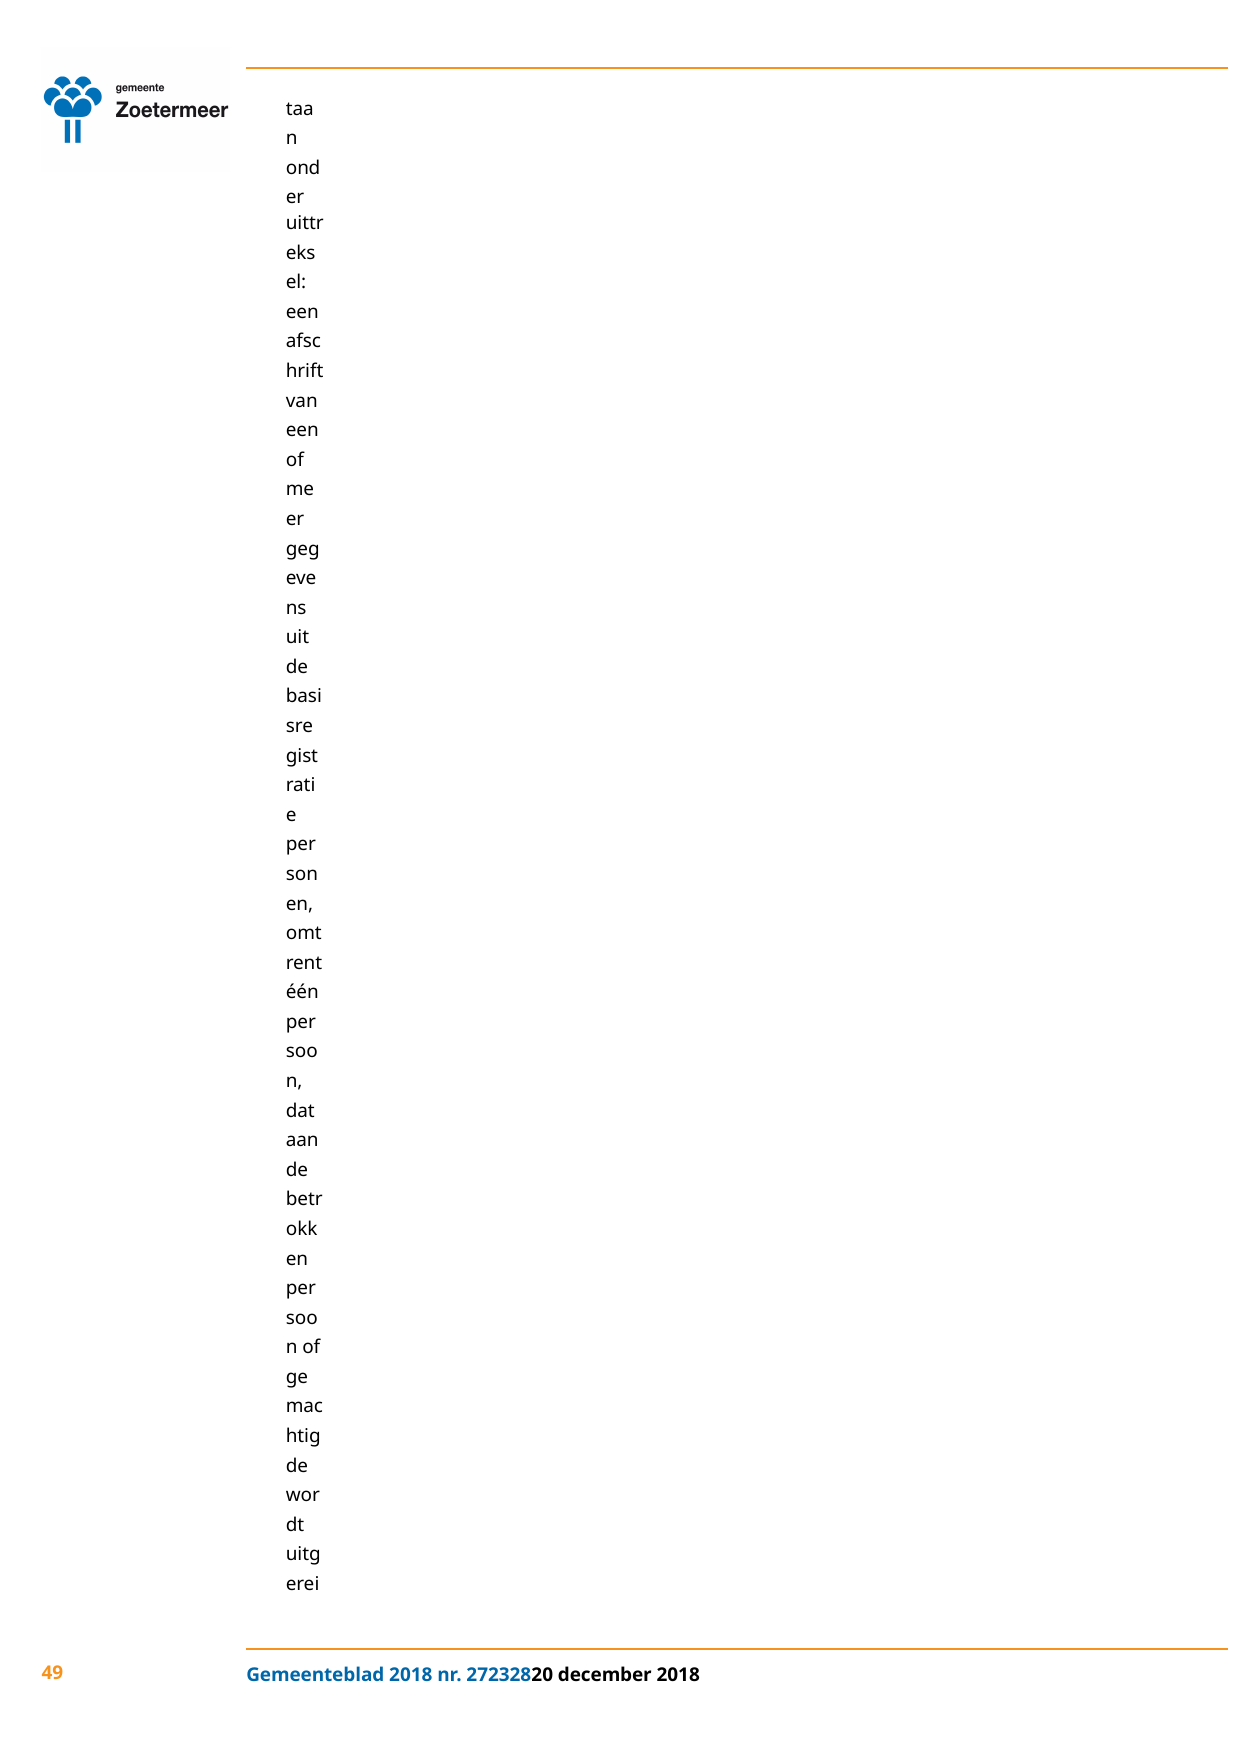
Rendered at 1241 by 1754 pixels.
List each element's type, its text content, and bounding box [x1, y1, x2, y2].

table_cell uittreksel: een afschrift van een of meer gegevens uit de basisregistratie personen, omtrent één persoon, dat aan de betrokken persoon of gemachtigde wordt uitgerei [286, 209, 323, 1596]
table_cell taan onder [286, 95, 323, 209]
table_cell [248, 95, 286, 209]
table_cell [361, 95, 398, 209]
table_cell [248, 209, 286, 1596]
table_cell [361, 209, 398, 1596]
picture [41, 47, 231, 172]
table_cell [323, 95, 361, 209]
table_cell [323, 209, 361, 1596]
